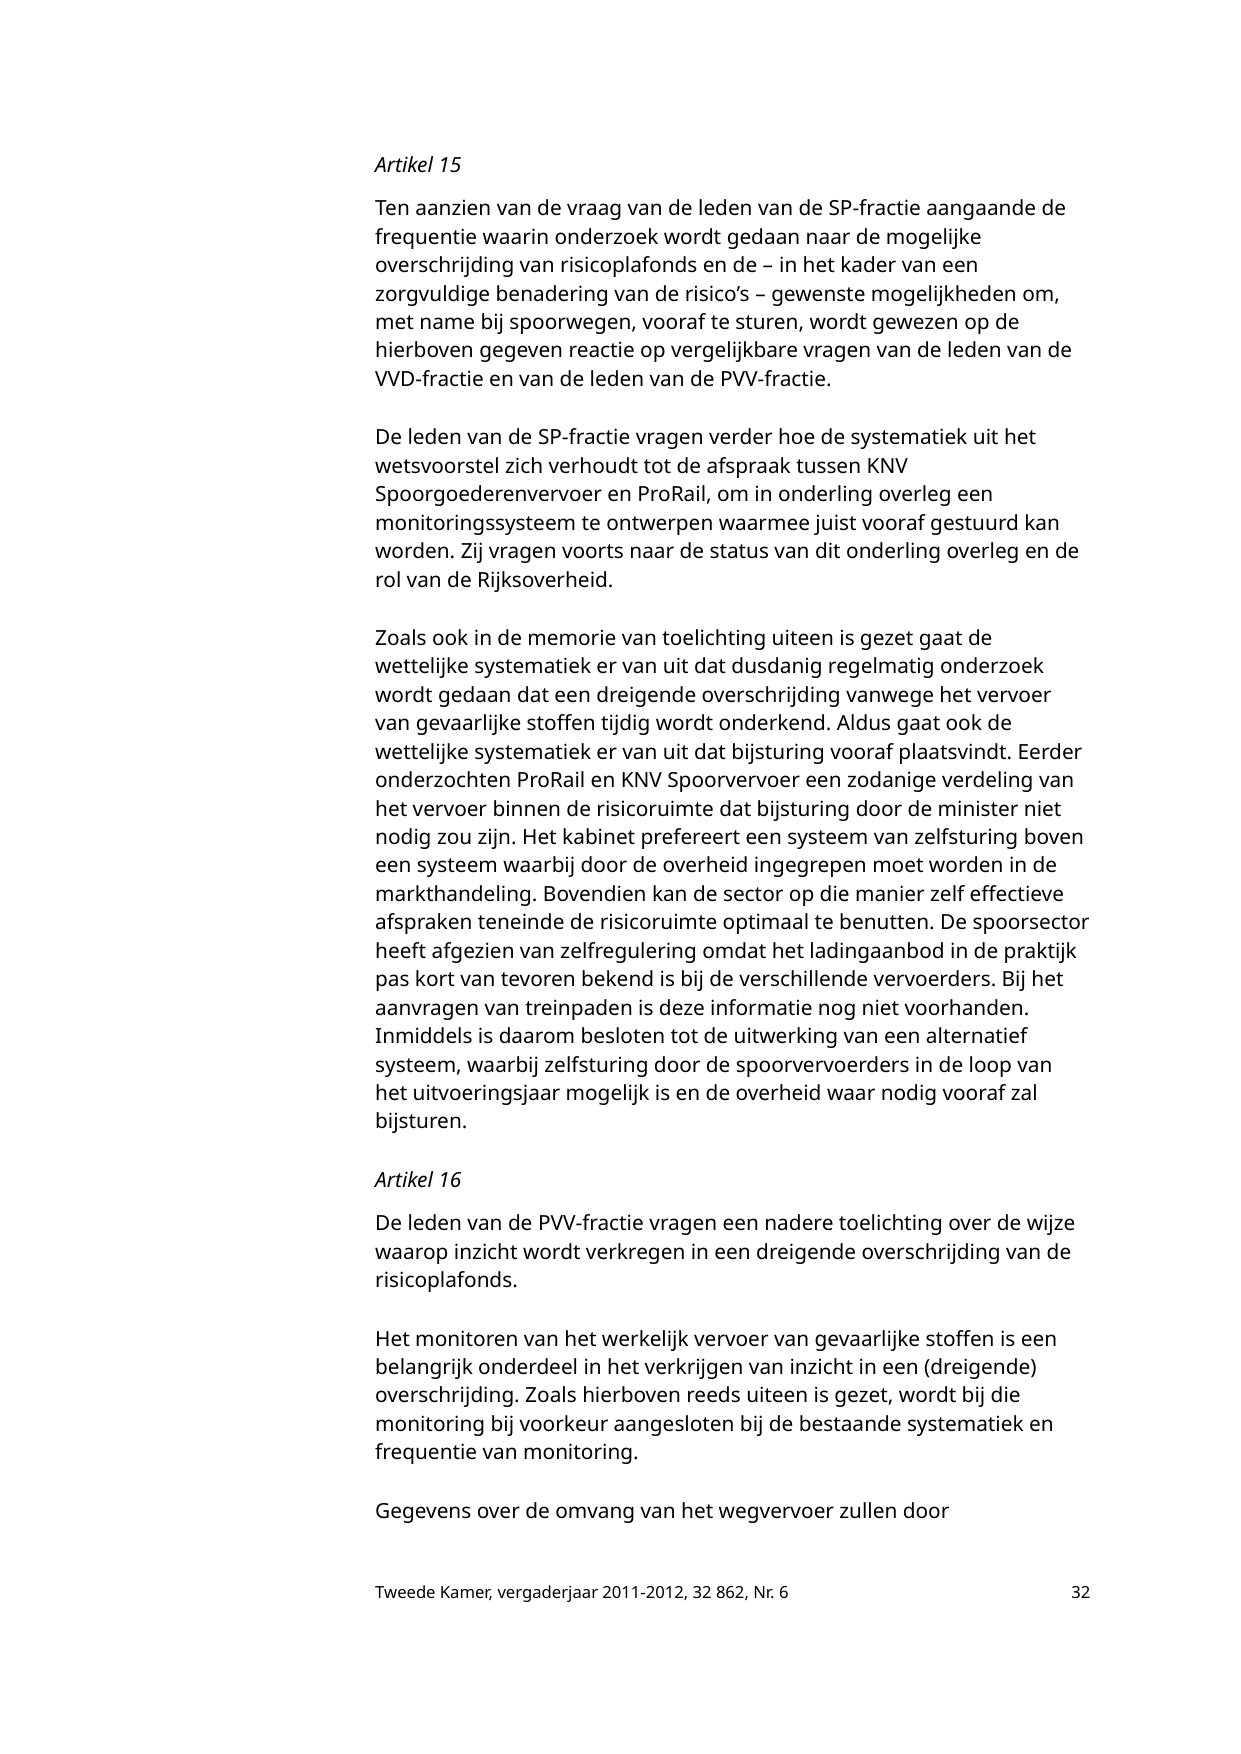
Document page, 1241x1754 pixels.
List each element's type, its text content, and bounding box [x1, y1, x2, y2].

text De leden van de PVV-fractie vragen een nadere toelichting over de wijze waarop inzicht wordt verkregen in een dreigende overschrijding van de risicoplafonds. [375, 1208, 1090, 1294]
text De leden van de SP-fractie vragen verder hoe de systematiek uit het wetsvoorstel zich verhoudt tot de afspraak tussen KNV Spoorgoederenvervoer en ProRail, om in onderling overleg een monitoringssysteem te ontwerpen waarmee juist vooraf gestuurd kan worden. Zij vragen voorts naar de status van dit onderling overleg en de rol van de Rijksoverheid. [375, 422, 1090, 593]
text Gegevens over de omvang van het wegvervoer zullen door [375, 1496, 1090, 1524]
text Artikel 15 [375, 150, 1090, 178]
text Artikel 16 [375, 1165, 1090, 1193]
text Ten aanzien van de vraag van de leden van de SP-fractie aangaande de frequentie waarin onderzoek wordt gedaan naar de mogelijke overschrijding van risicoplafonds en de – in het kader van een zorgvuldige benadering van de risico’s – gewenste mogelijkheden om, met name bij spoorwegen, vooraf te sturen, wordt gewezen op de hierboven gegeven reactie op vergelijkbare vragen van de leden van de VVD-fractie en van de leden van de PVV-fractie. [375, 193, 1090, 392]
text Zoals ook in de memorie van toelichting uiteen is gezet gaat de wettelijke systematiek er van uit dat dusdanig regelmatig onderzoek wordt gedaan dat een dreigende overschrijding vanwege het vervoer van gevaarlijke stoffen tijdig wordt onderkend. Aldus gaat ook de wettelijke systematiek er van uit dat bijsturing vooraf plaatsvindt. Eerder onderzochten ProRail en KNV Spoorvervoer een zodanige verdeling van het vervoer binnen de risicoruimte dat bijsturing door de minister niet nodig zou zijn. Het kabinet prefereert een systeem van zelfsturing boven een systeem waarbij door de overheid ingegrepen moet worden in de markthandeling. Bovendien kan de sector op die manier zelf effectieve afspraken teneinde de risicoruimte optimaal te benutten. De spoorsector heeft afgezien van zelfregulering omdat het ladingaanbod in de praktijk pas kort van tevoren bekend is bij de verschillende vervoerders. Bij het aanvragen van treinpaden is deze informatie nog niet voorhanden. Inmiddels is daarom besloten tot de uitwerking van een alternatief systeem, waarbij zelfsturing door de spoorvervoerders in de loop van het uitvoeringsjaar mogelijk is en de overheid waar nodig vooraf zal bijsturen. [375, 623, 1090, 1135]
text Het monitoren van het werkelijk vervoer van gevaarlijke stoffen is een belangrijk onderdeel in het verkrijgen van inzicht in een (dreigende) overschrijding. Zoals hierboven reeds uiteen is gezet, wordt bij die monitoring bij voorkeur aangesloten bij de bestaande systematiek en frequentie van monitoring. [375, 1324, 1090, 1466]
